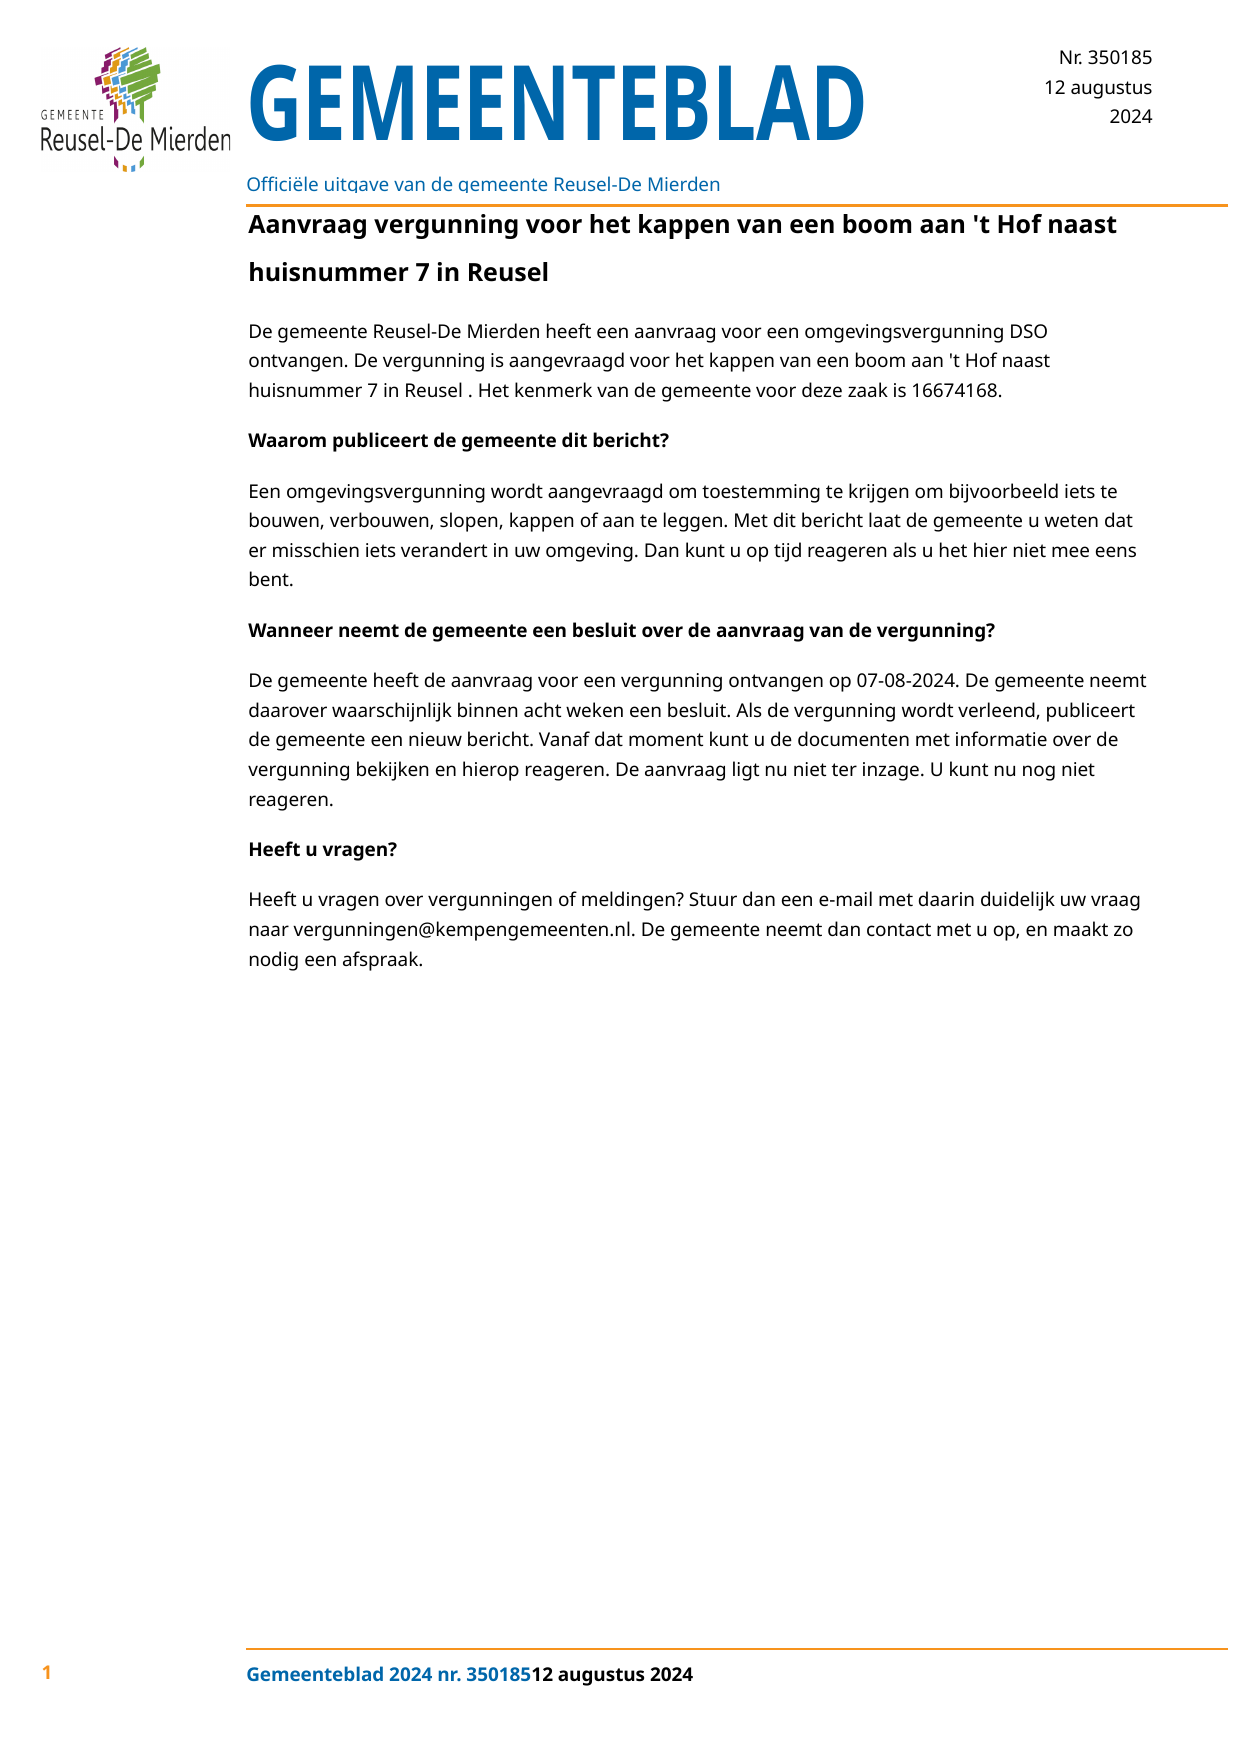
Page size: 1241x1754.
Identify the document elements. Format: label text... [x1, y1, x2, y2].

picture [41, 47, 231, 172]
text Waarom publiceert de gemeente dit bericht? [248, 427, 1152, 453]
text De gemeente heeft de aanvraag voor een vergunning ontvangen op 07-08-2024. De gemeente neemt daarover waarschijnlijk binnen acht weken een besluit. Als de vergunning wordt verleend, publiceert de gemeente een nieuw bericht. Vanaf dat moment kunt u de documenten met informatie over de vergunning bekijken en hierop reageren. De aanvraag ligt nu niet ter inzage. U kunt nu nog niet reageren. [248, 667, 1152, 812]
text Wanneer neemt de gemeente een besluit over de aanvraag van de vergunning? [248, 617, 1152, 643]
text Heeft u vragen over vergunningen of meldingen? Stuur dan een e-mail met daarin duidelijk uw vraag naar vergunningen@kempengemeenten.nl. De gemeente neemt dan contact met u op, en maakt zo nodig een afspraak. [248, 887, 1152, 972]
text Een omgevingsvergunning wordt aangevraagd om toestemming te krijgen om bijvoorbeeld iets te bouwen, verbouwen, slopen, kappen of aan te leggen. Met dit bericht laat de gemeente u weten dat er misschien iets verandert in uw omgeving. Dan kunt u op tijd reageren als u het hier niet mee eens bent. [248, 478, 1152, 592]
text De gemeente Reusel-De Mierden heeft een aanvraag voor een omgevingsvergunning DSO ontvangen. De vergunning is aangevraagd voor het kappen van een boom aan 't Hof naast huisnummer 7 in Reusel . Het kenmerk van de gemeente voor deze zaak is 16674168. [248, 318, 1152, 403]
text Heeft u vragen? [248, 836, 1152, 862]
text Aanvraag vergunning voor het kappen van een boom aan 't Hof naast huisnummer 7 in Reusel [248, 207, 1152, 288]
